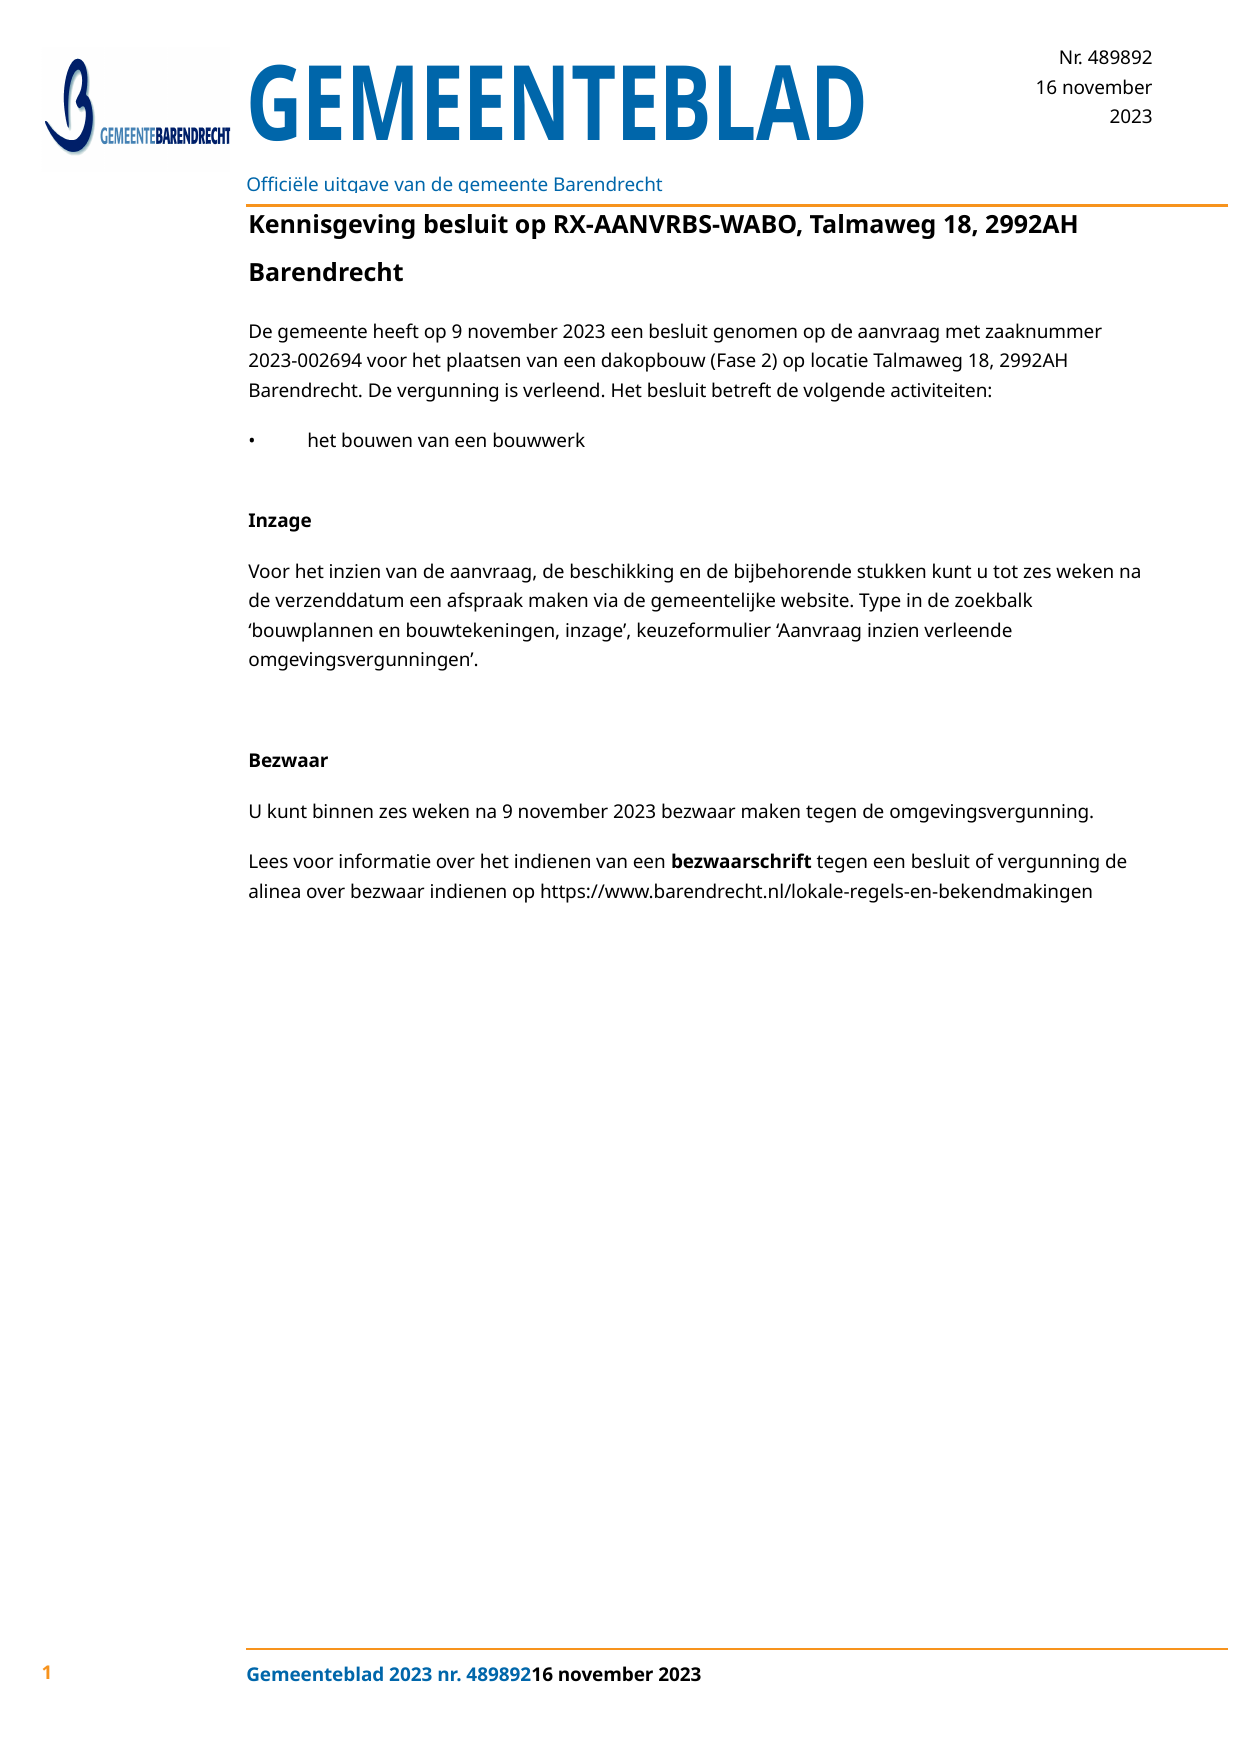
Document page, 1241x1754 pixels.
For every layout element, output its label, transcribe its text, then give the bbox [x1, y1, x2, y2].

list het bouwen van een bouwwerk [248, 427, 1152, 453]
text Lees voor informatie over het indienen van een bezwaarschrift tegen een besluit of vergunning de alinea over bezwaar indienen op https://www.barendrecht.nl/lokale-regels-en-bekendmakingen [248, 848, 1152, 904]
text De gemeente heeft op 9 november 2023 een besluit genomen op de aanvraag met zaaknummer 2023-002694 voor het plaatsen van een dakopbouw (Fase 2) op locatie Talmaweg 18, 2992AH Barendrecht. De vergunning is verleend. Het besluit betreft de volgende activiteiten: [248, 318, 1152, 403]
text Kennisgeving besluit op RX-AANVRBS-WABO, Talmaweg 18, 2992AH Barendrecht [248, 207, 1152, 288]
text Inzage [248, 507, 1152, 533]
picture [41, 47, 231, 172]
text Voor het inzien van de aanvraag, de beschikking en de bijbehorende stukken kunt u tot zes weken na de verzenddatum een afspraak maken via de gemeentelijke website. Type in de zoekbalk ‘bouwplannen en bouwtekeningen, inzage’, keuzeformulier ‘Aanvraag inzien verleende omgevingsvergunningen’. [248, 558, 1152, 672]
text U kunt binnen zes weken na 9 november 2023 bezwaar maken tegen de omgevingsvergunning. [248, 798, 1152, 824]
text Bezwaar [248, 747, 1152, 773]
